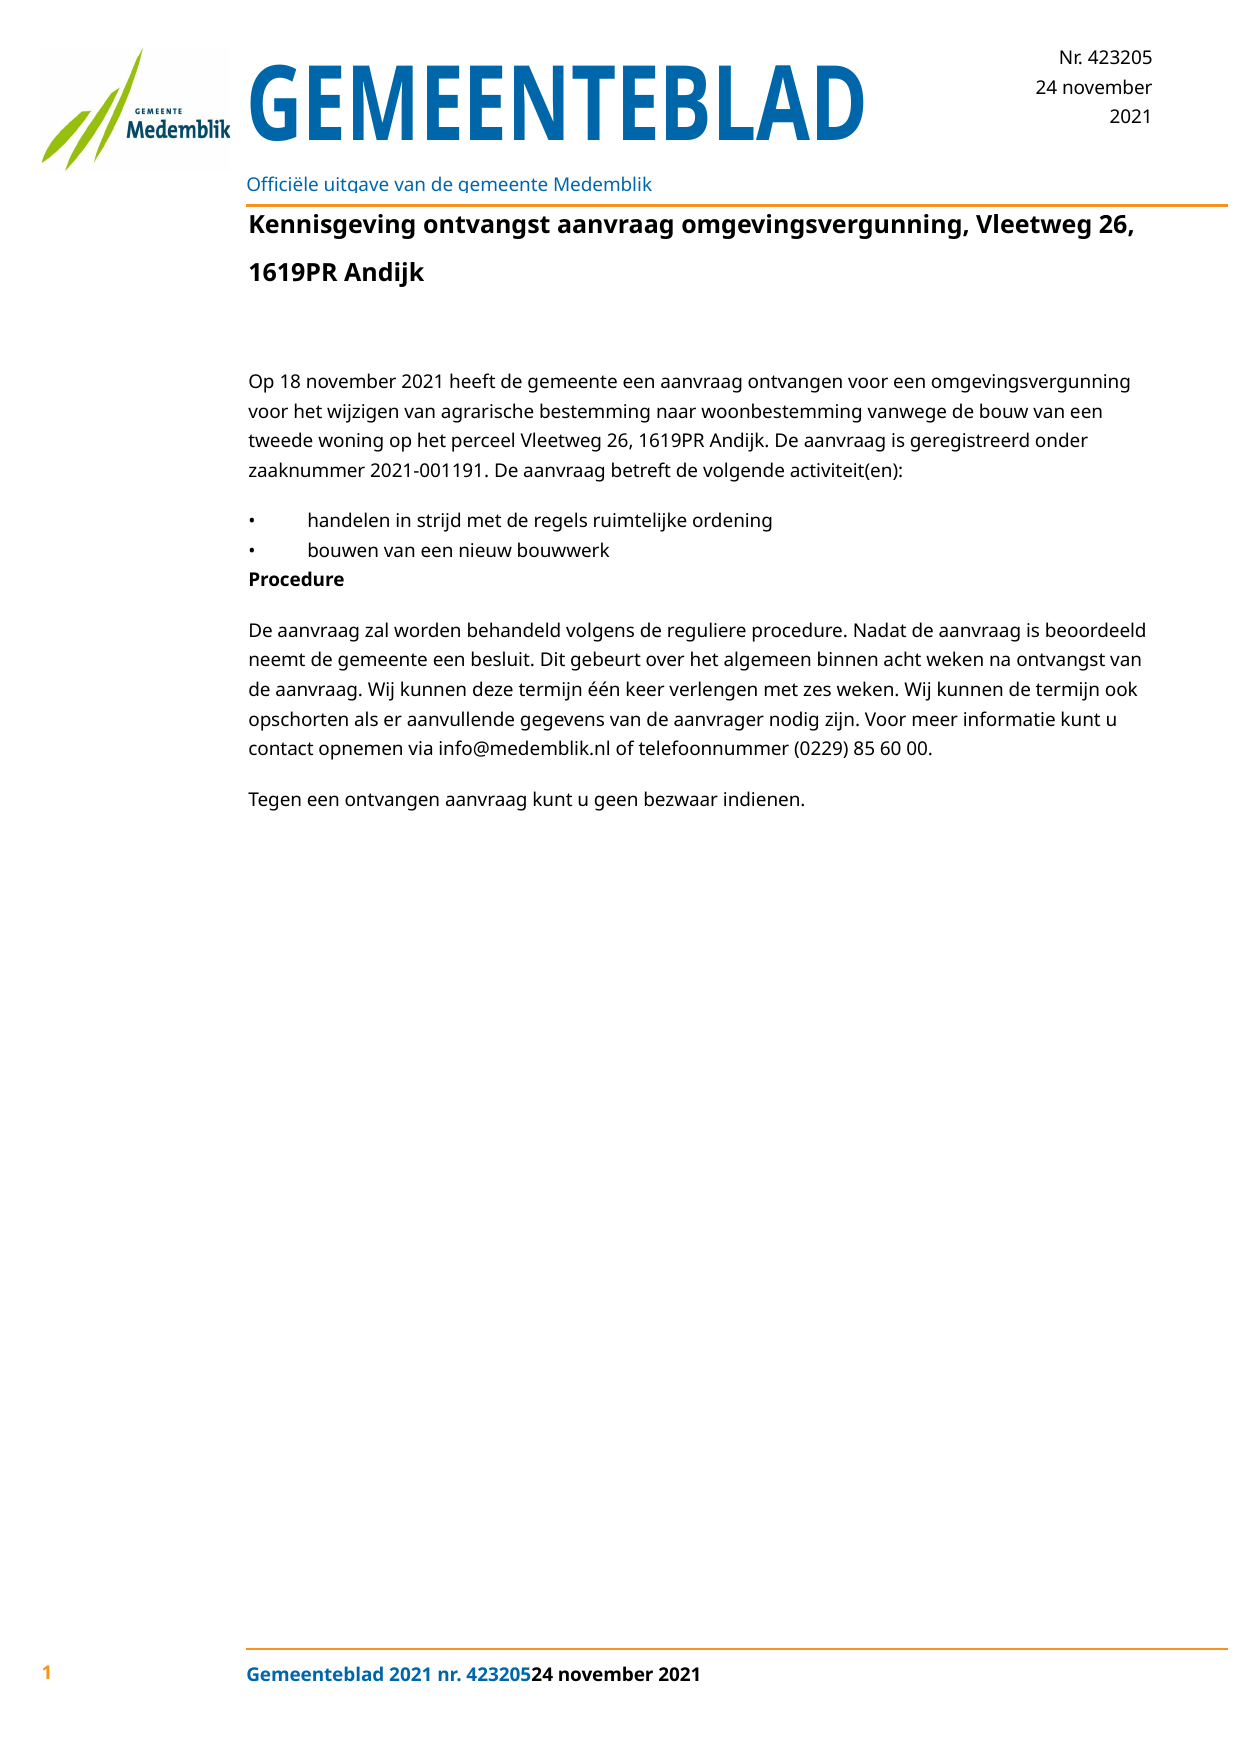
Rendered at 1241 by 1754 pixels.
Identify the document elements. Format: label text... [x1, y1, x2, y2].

text Op 18 november 2021 heeft de gemeente een aanvraag ontvangen voor een omgevingsvergunning voor het wijzigen van agrarische bestemming naar woonbestemming vanwege de bouw van een tweede woning op het perceel Vleetweg 26, 1619PR Andijk. De aanvraag is geregistreerd onder zaaknummer 2021-001191. De aanvraag betreft de volgende activiteit(en): [248, 368, 1152, 483]
text Kennisgeving ontvangst aanvraag omgevingsvergunning, Vleetweg 26, 1619PR Andijk [248, 207, 1152, 288]
text De aanvraag zal worden behandeld volgens de reguliere procedure. Nadat de aanvraag is beoordeeld neemt de gemeente een besluit. Dit gebeurt over het algemeen binnen acht weken na ontvangst van de aanvraag. Wij kunnen deze termijn één keer verlengen met zes weken. Wij kunnen de termijn ook opschorten als er aanvullende gegevens van de aanvrager nodig zijn. Voor meer informatie kunt u contact opnemen via info@medemblik.nl of telefoonnummer (0229) 85 60 00. [248, 617, 1152, 761]
list handelen in strijd met de regels ruimtelijke ordening [248, 507, 1152, 533]
text Procedure [248, 567, 1152, 592]
list bouwen van een nieuw bouwwerk [248, 537, 1152, 563]
text Tegen een ontvangen aanvraag kunt u geen bezwaar indienen. [248, 786, 1152, 812]
picture [41, 47, 231, 172]
